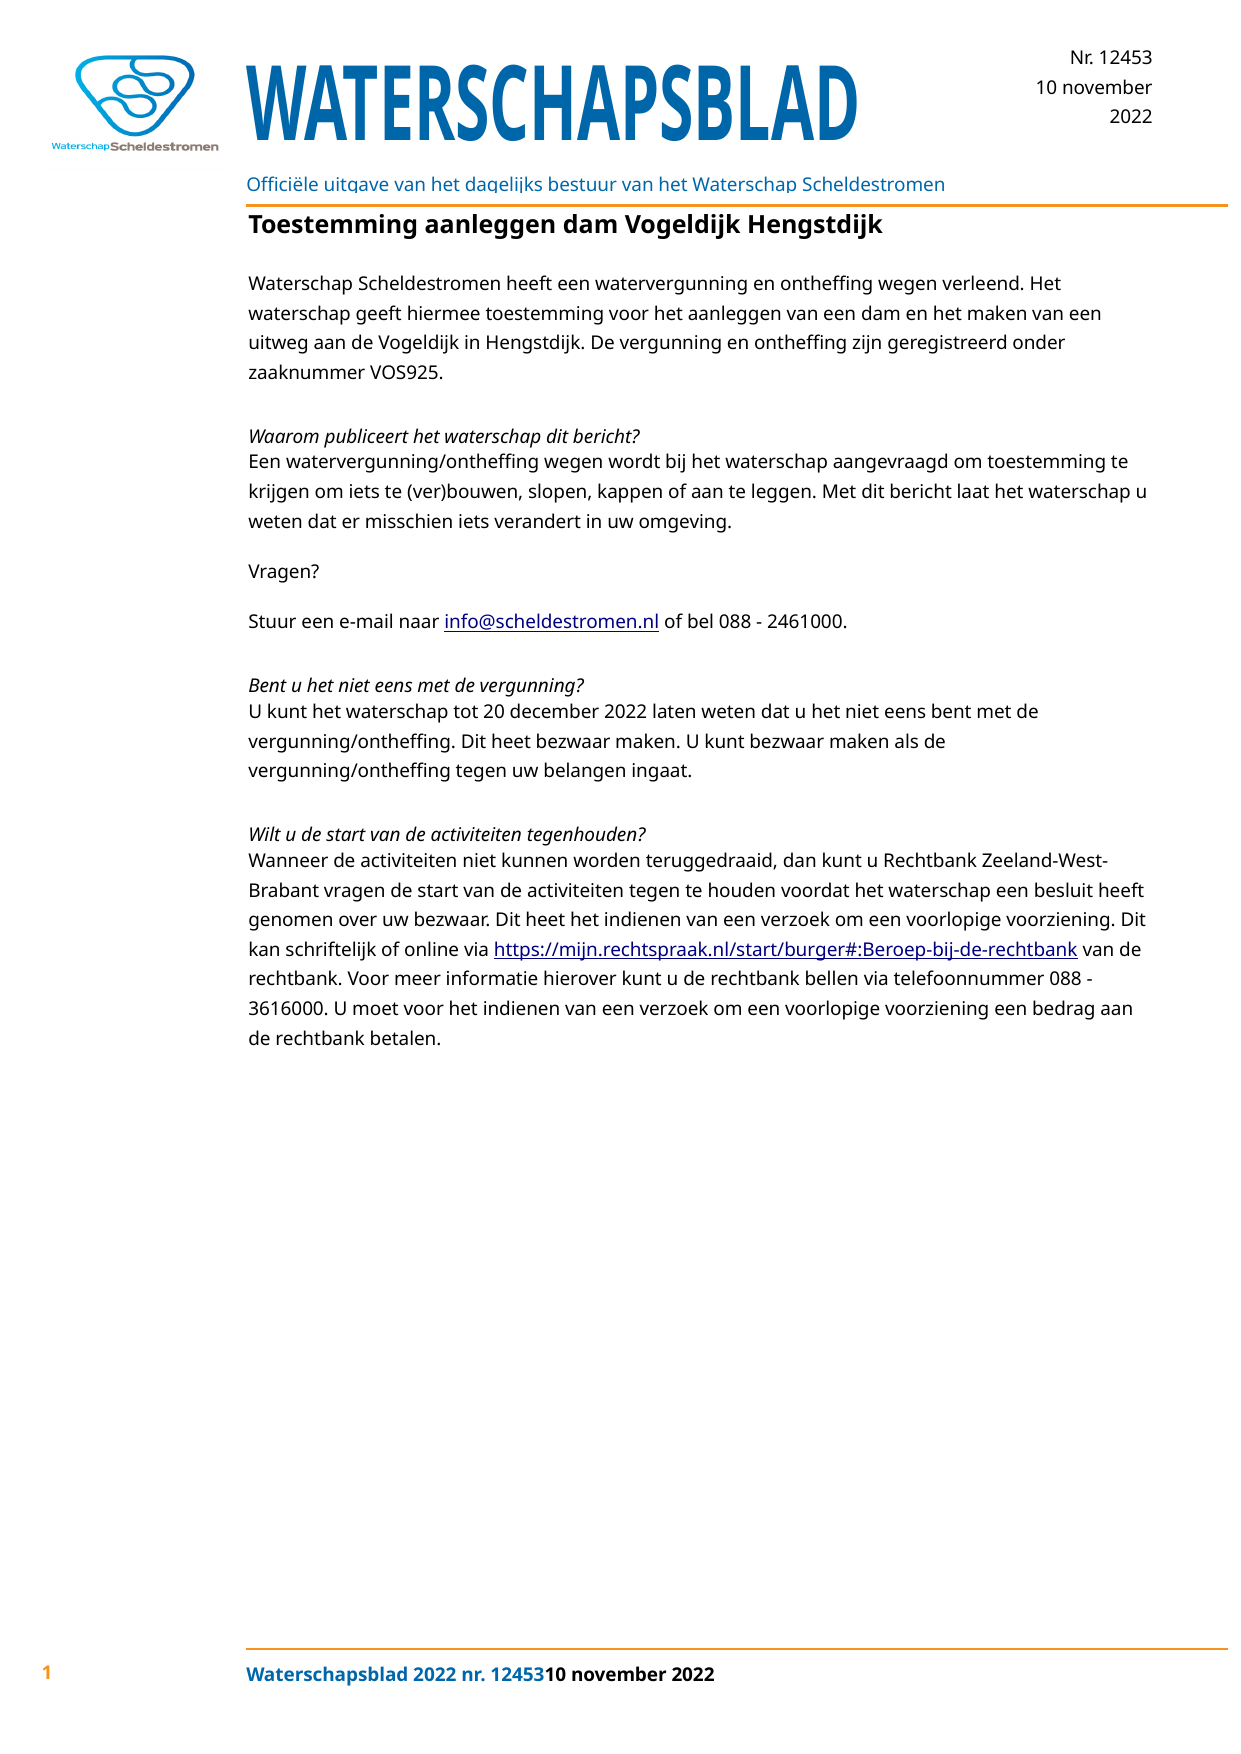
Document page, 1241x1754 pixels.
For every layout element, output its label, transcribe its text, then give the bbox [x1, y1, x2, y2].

text Toestemming aanleggen dam Vogeldijk Hengstdijk [248, 207, 1152, 241]
text Bent u het niet eens met de vergunning? [248, 673, 1152, 698]
text Wanneer de activiteiten niet kunnen worden teruggedraaid, dan kunt u Rechtbank Zeeland-West-Brabant vragen de start van de activiteiten tegen te houden voordat het waterschap een besluit heeft genomen over uw bezwaar. Dit heet het indienen van een verzoek om een voorlopige voorziening. Dit kan schriftelijk of online via https://mijn.rechtspraak.nl/start/burger#:Beroep-bij-de-rechtbank van de rechtbank. Voor meer informatie hierover kunt u de rechtbank bellen via telefoonnummer 088 - 3616000. U moet voor het indienen van een verzoek om een voorlopige voorziening een bedrag aan de rechtbank betalen. [248, 847, 1152, 1051]
text Wilt u de start van de activiteiten tegenhouden? [248, 822, 1152, 847]
picture [41, 47, 231, 172]
text Stuur een e-mail naar info@scheldestromen.nl of bel 088 - 2461000. [248, 609, 1152, 634]
text Vragen? [248, 558, 1152, 584]
text Waarom publiceert het waterschap dit bericht? [248, 423, 1152, 449]
text Een watervergunning/ontheffing wegen wordt bij het waterschap aangevraagd om toestemming te krijgen om iets te (ver)bouwen, slopen, kappen of aan te leggen. Met dit bericht laat het waterschap u weten dat er misschien iets verandert in uw omgeving. [248, 449, 1152, 534]
text U kunt het waterschap tot 20 december 2022 laten weten dat u het niet eens bent met de vergunning/ontheffing. Dit heet bezwaar maken. U kunt bezwaar maken als de vergunning/ontheffing tegen uw belangen ingaat. [248, 698, 1152, 783]
text Waterschap Scheldestromen heeft een watervergunning en ontheffing wegen verleend. Het waterschap geeft hiermee toestemming voor het aanleggen van een dam en het maken van een uitweg aan de Vogeldijk in Hengstdijk. De vergunning en ontheffing zijn geregistreerd onder zaaknummer VOS925. [248, 270, 1152, 385]
